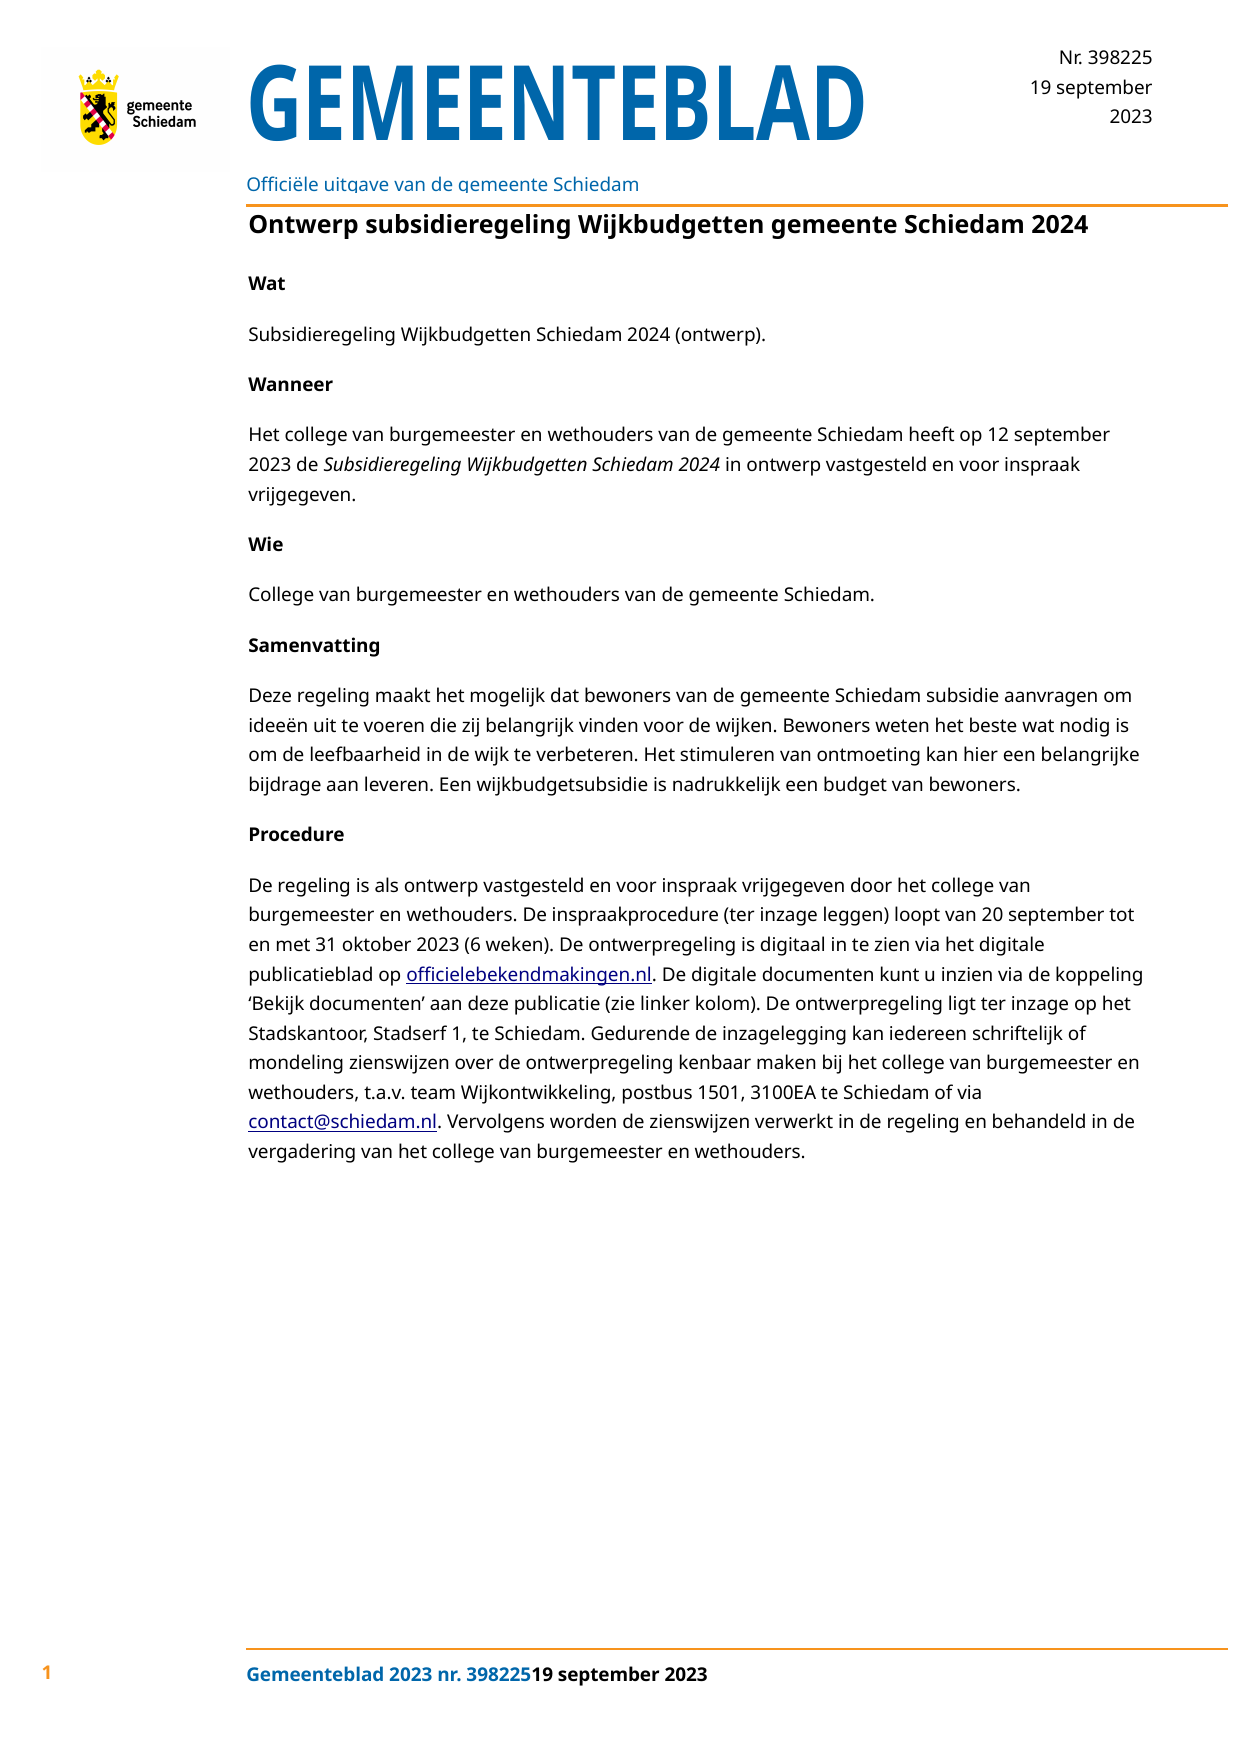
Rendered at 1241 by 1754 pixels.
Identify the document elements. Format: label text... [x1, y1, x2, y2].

text Samenvatting [248, 632, 1152, 658]
text Subsidieregeling Wijkbudgetten Schiedam 2024 (ontwerp). [248, 321, 1152, 346]
text Procedure [248, 822, 1152, 847]
text Wat [248, 270, 1152, 296]
text De regeling is als ontwerp vastgesteld en voor inspraak vrijgegeven door het college van burgemeester en wethouders. De inspraakprocedure (ter inzage leggen) loopt van 20 september tot en met 31 oktober 2023 (6 weken). De ontwerpregeling is digitaal in te zien via het digitale publicatieblad op officielebekendmakingen.nl. De digitale documenten kunt u inzien via de koppeling ‘Bekijk documenten’ aan deze publicatie (zie linker kolom). De ontwerpregeling ligt ter inzage op het Stadskantoor, Stadserf 1, te Schiedam. Gedurende de inzagelegging kan iedereen schriftelijk of mondeling zienswijzen over de ontwerpregeling kenbaar maken bij het college van burgemeester en wethouders, t.a.v. team Wijkontwikkeling, postbus 1501, 3100EA te Schiedam of via contact@schiedam.nl. Vervolgens worden de zienswijzen verwerkt in de regeling en behandeld in de vergadering van het college van burgemeester en wethouders. [248, 872, 1152, 1164]
text Het college van burgemeester en wethouders van de gemeente Schiedam heeft op 12 september 2023 de Subsidieregeling Wijkbudgetten Schiedam 2024 in ontwerp vastgesteld en voor inspraak vrijgegeven. [248, 422, 1152, 506]
picture [41, 47, 231, 172]
text Ontwerp subsidieregeling Wijkbudgetten gemeente Schiedam 2024 [248, 207, 1152, 241]
text Deze regeling maakt het mogelijk dat bewoners van de gemeente Schiedam subsidie aanvragen om ideeën uit te voeren die zij belangrijk vinden voor de wijken. Bewoners weten het beste wat nodig is om de leefbaarheid in de wijk te verbeteren. Het stimuleren van ontmoeting kan hier een belangrijke bijdrage aan leveren. Een wijkbudgetsubsidie is nadrukkelijk een budget van bewoners. [248, 682, 1152, 797]
text Wanneer [248, 371, 1152, 397]
text Wie [248, 531, 1152, 557]
text College van burgemeester en wethouders van de gemeente Schiedam. [248, 582, 1152, 607]
